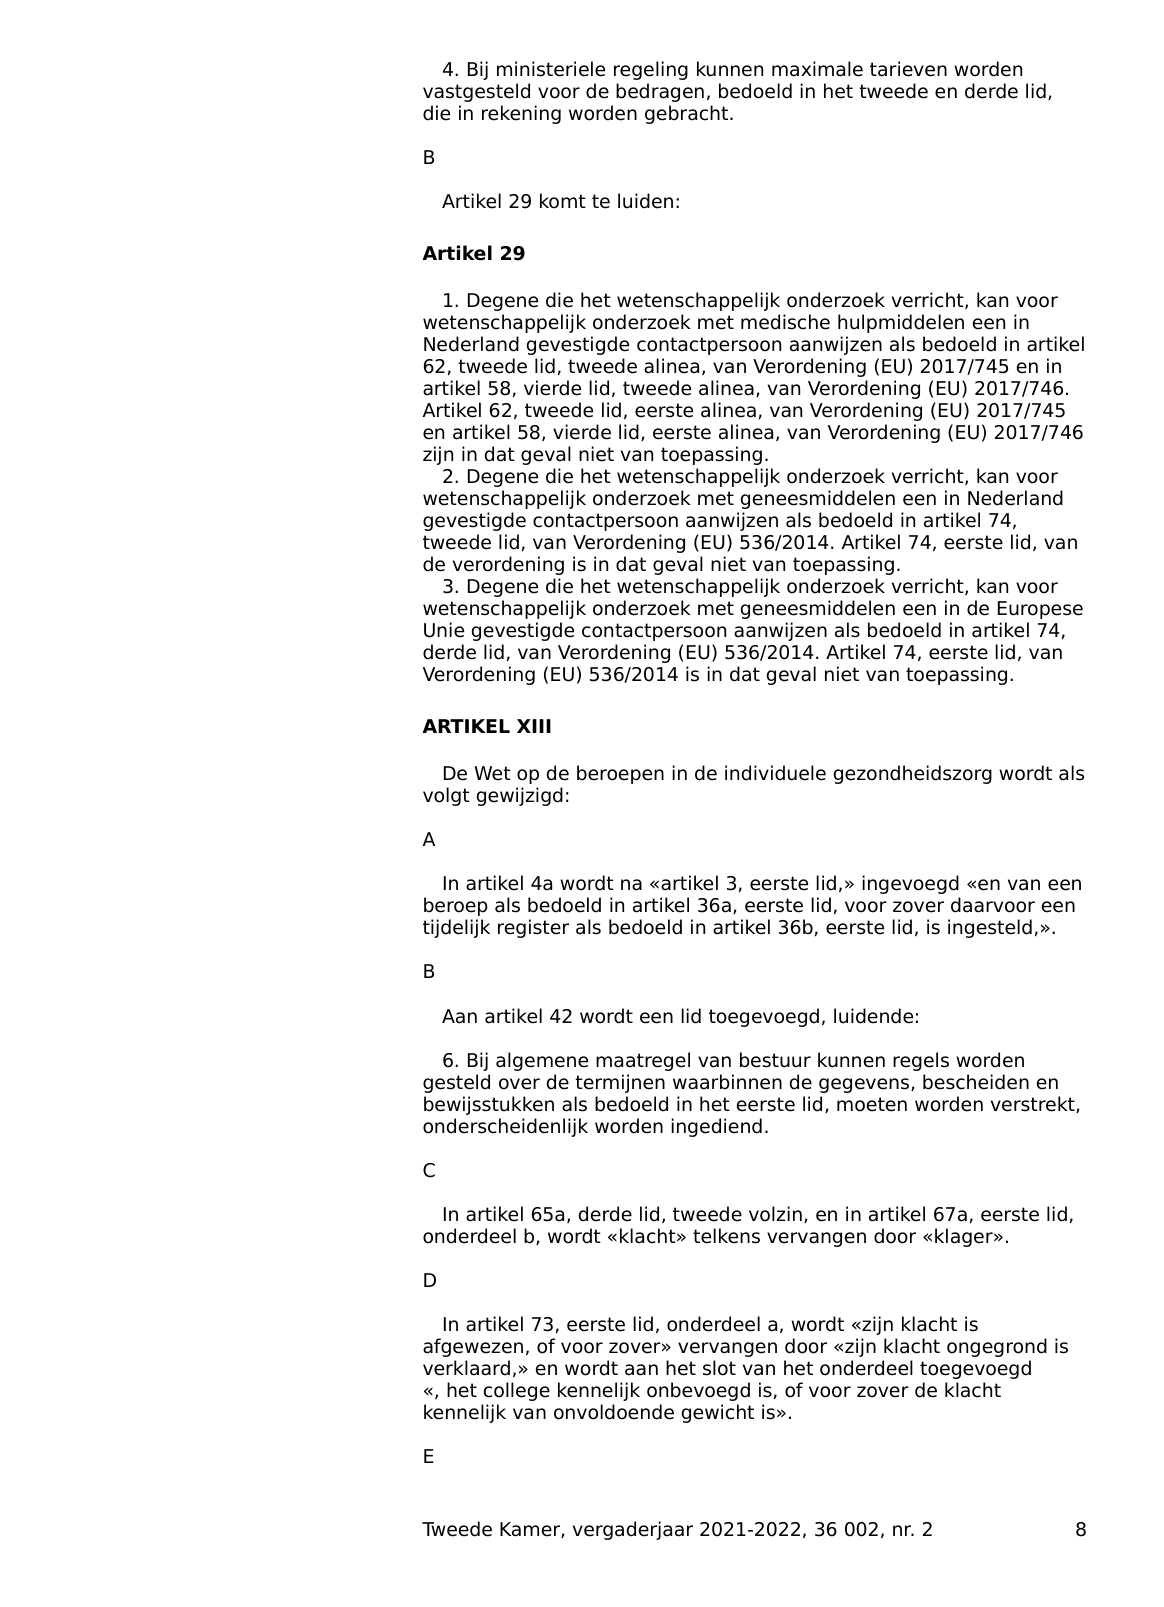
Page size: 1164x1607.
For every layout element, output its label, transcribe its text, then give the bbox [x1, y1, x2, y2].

text Aan artikel 42 wordt een lid toegevoegd, luidende: [422, 1006, 1087, 1027]
text Artikel 29 komt te luiden: [422, 191, 1087, 213]
text De Wet op de beroepen in de individuele gezondheidszorg wordt als volgt gewijzigd: [422, 763, 1087, 807]
subtitle ARTIKEL XIII [422, 716, 1087, 738]
text In artikel 65a, derde lid, tweede volzin, en in artikel 67a, eerste lid, onderdeel b, wordt «klacht» telkens vervangen door «klager». [422, 1204, 1087, 1248]
subtitle Artikel 29 [422, 243, 1087, 265]
text C [422, 1160, 1087, 1182]
text 1. Degene die het wetenschappelijk onderzoek verricht, kan voor wetenschappelijk onderzoek met medische hulpmiddelen een in Nederland gevestigde contactpersoon aanwijzen als bedoeld in artikel 62, tweede lid, tweede alinea, van Verordening (EU) 2017/745 en in artikel 58, vierde lid, tweede alinea, van Verordening (EU) 2017/746. Artikel 62, tweede lid, eerste alinea, van Verordening (EU) 2017/745 en artikel 58, vierde lid, eerste alinea, van Verordening (EU) 2017/746 zijn in dat geval niet van toepassing. [422, 290, 1087, 466]
text In artikel 4a wordt na «artikel 3, eerste lid,» ingevoegd «en van een beroep als bedoeld in artikel 36a, eerste lid, voor zover daarvoor een tijdelijk register als bedoeld in artikel 36b, eerste lid, is ingesteld,». [422, 873, 1087, 939]
text B [422, 147, 1087, 169]
text 3. Degene die het wetenschappelijk onderzoek verricht, kan voor wetenschappelijk onderzoek met geneesmiddelen een in de Europese Unie gevestigde contactpersoon aanwijzen als bedoeld in artikel 74, derde lid, van Verordening (EU) 536/2014. Artikel 74, eerste lid, van Verordening (EU) 536/2014 is in dat geval niet van toepassing. [422, 576, 1087, 686]
text A [422, 829, 1087, 851]
text In artikel 73, eerste lid, onderdeel a, wordt «zijn klacht is afgewezen, of voor zover» vervangen door «zijn klacht ongegrond is verklaard,» en wordt aan het slot van het onderdeel toegevoegd «, het college kennelijk onbevoegd is, of voor zover de klacht kennelijk van onvoldoende gewicht is». [422, 1314, 1087, 1424]
text D [422, 1270, 1087, 1292]
text 4. Bij ministeriele regeling kunnen maximale tarieven worden vastgesteld voor de bedragen, bedoeld in het tweede en derde lid, die in rekening worden gebracht. [422, 59, 1087, 125]
text 6. Bij algemene maatregel van bestuur kunnen regels worden gesteld over de termijnen waarbinnen de gegevens, bescheiden en bewijsstukken als bedoeld in het eerste lid, moeten worden verstrekt, onderscheidenlijk worden ingediend. [422, 1050, 1087, 1138]
text E [422, 1446, 1087, 1468]
text B [422, 961, 1087, 983]
text 2. Degene die het wetenschappelijk onderzoek verricht, kan voor wetenschappelijk onderzoek met geneesmiddelen een in Nederland gevestigde contactpersoon aanwijzen als bedoeld in artikel 74, tweede lid, van Verordening (EU) 536/2014. Artikel 74, eerste lid, van de verordening is in dat geval niet van toepassing. [422, 466, 1087, 576]
